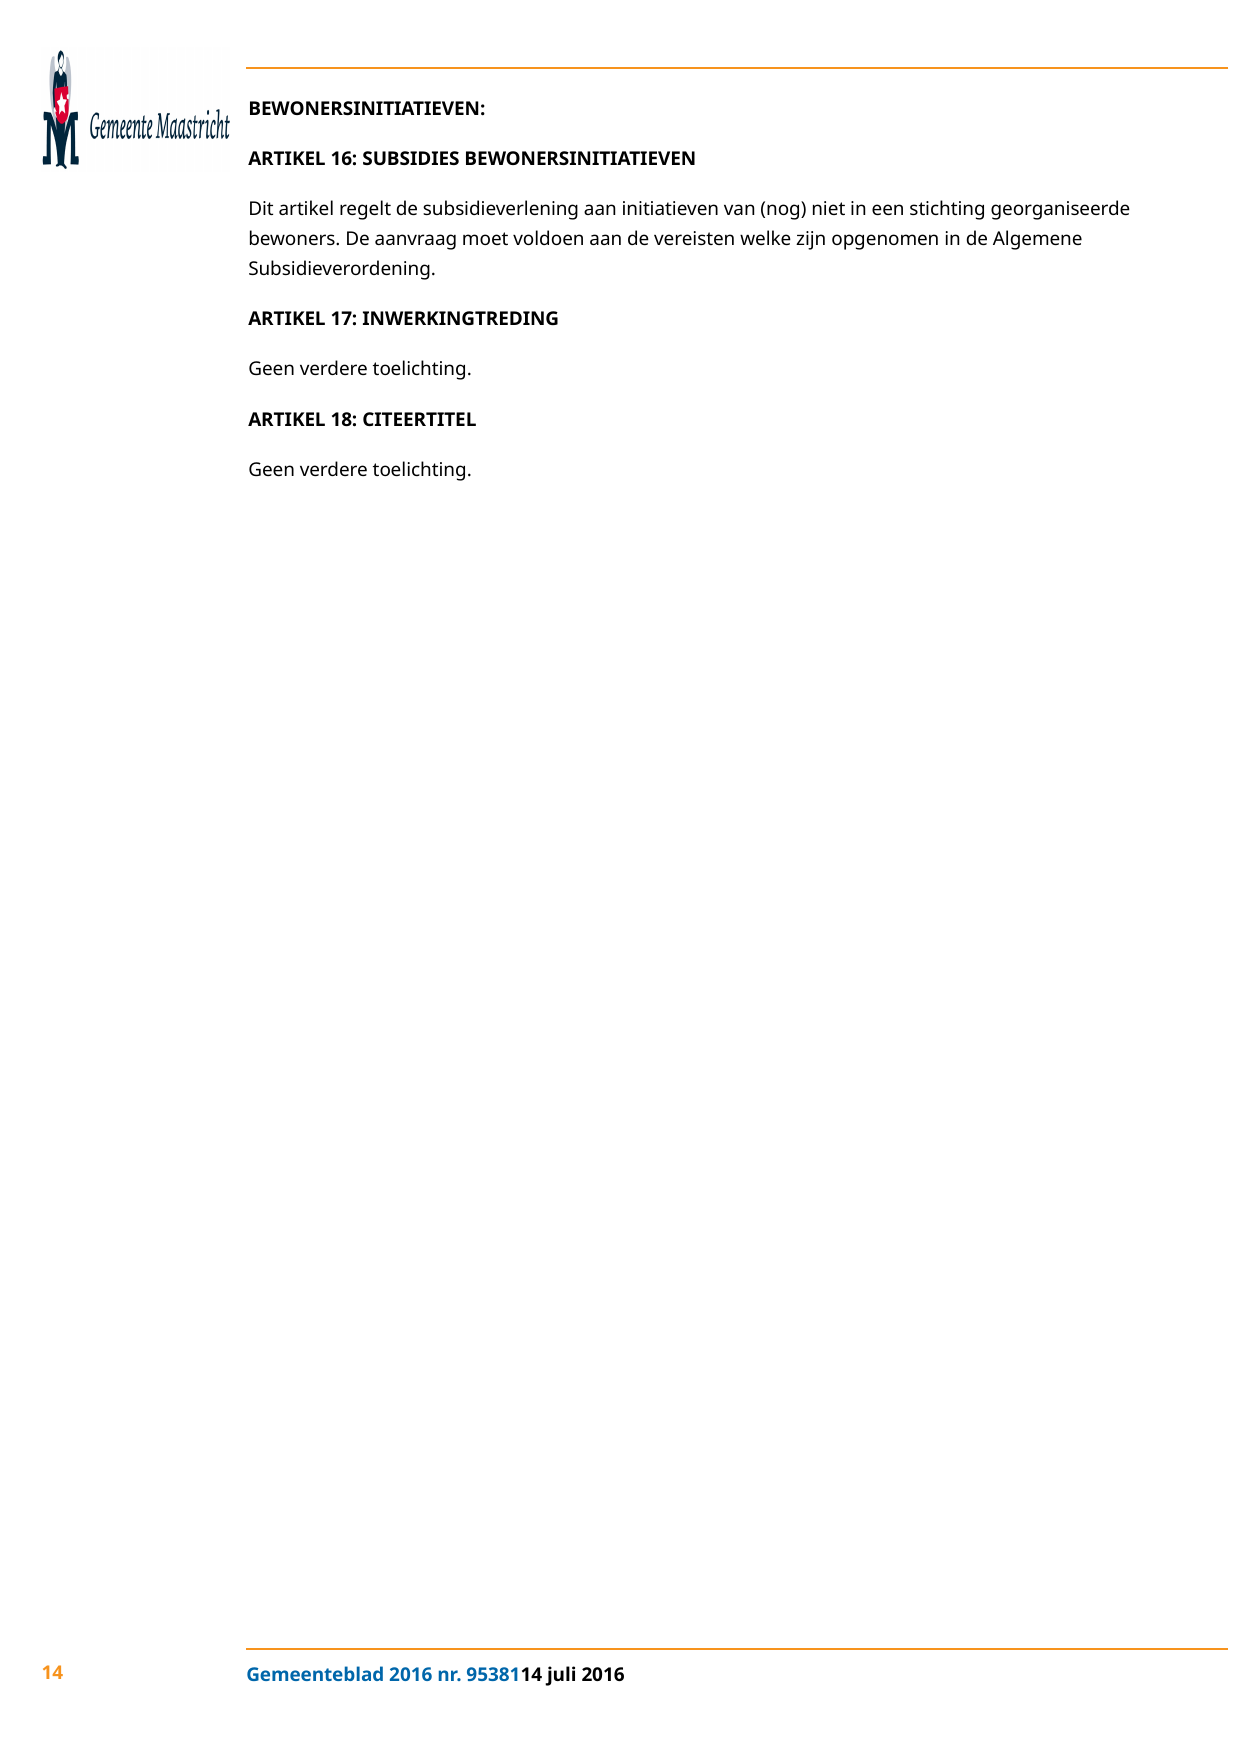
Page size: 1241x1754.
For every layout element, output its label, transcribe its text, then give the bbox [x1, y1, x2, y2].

text BEWONERSINITIATIEVEN: [248, 95, 1152, 121]
text Geen verdere toelichting. [248, 356, 1152, 381]
text ARTIKEL 16: SUBSIDIES BEWONERSINITIATIEVEN [248, 145, 1152, 171]
text Dit artikel regelt de subsidieverlening aan initiatieven van (nog) niet in een stichting georganiseerde bewoners. De aanvraag moet voldoen aan de vereisten welke zijn opgenomen in de Algemene Subsidieverordening. [248, 196, 1152, 281]
text ARTIKEL 18: CITEERTITEL [248, 406, 1152, 432]
picture [41, 47, 231, 172]
text Geen verdere toelichting. [248, 456, 1152, 482]
text ARTIKEL 17: INWERKINGTREDING [248, 305, 1152, 331]
